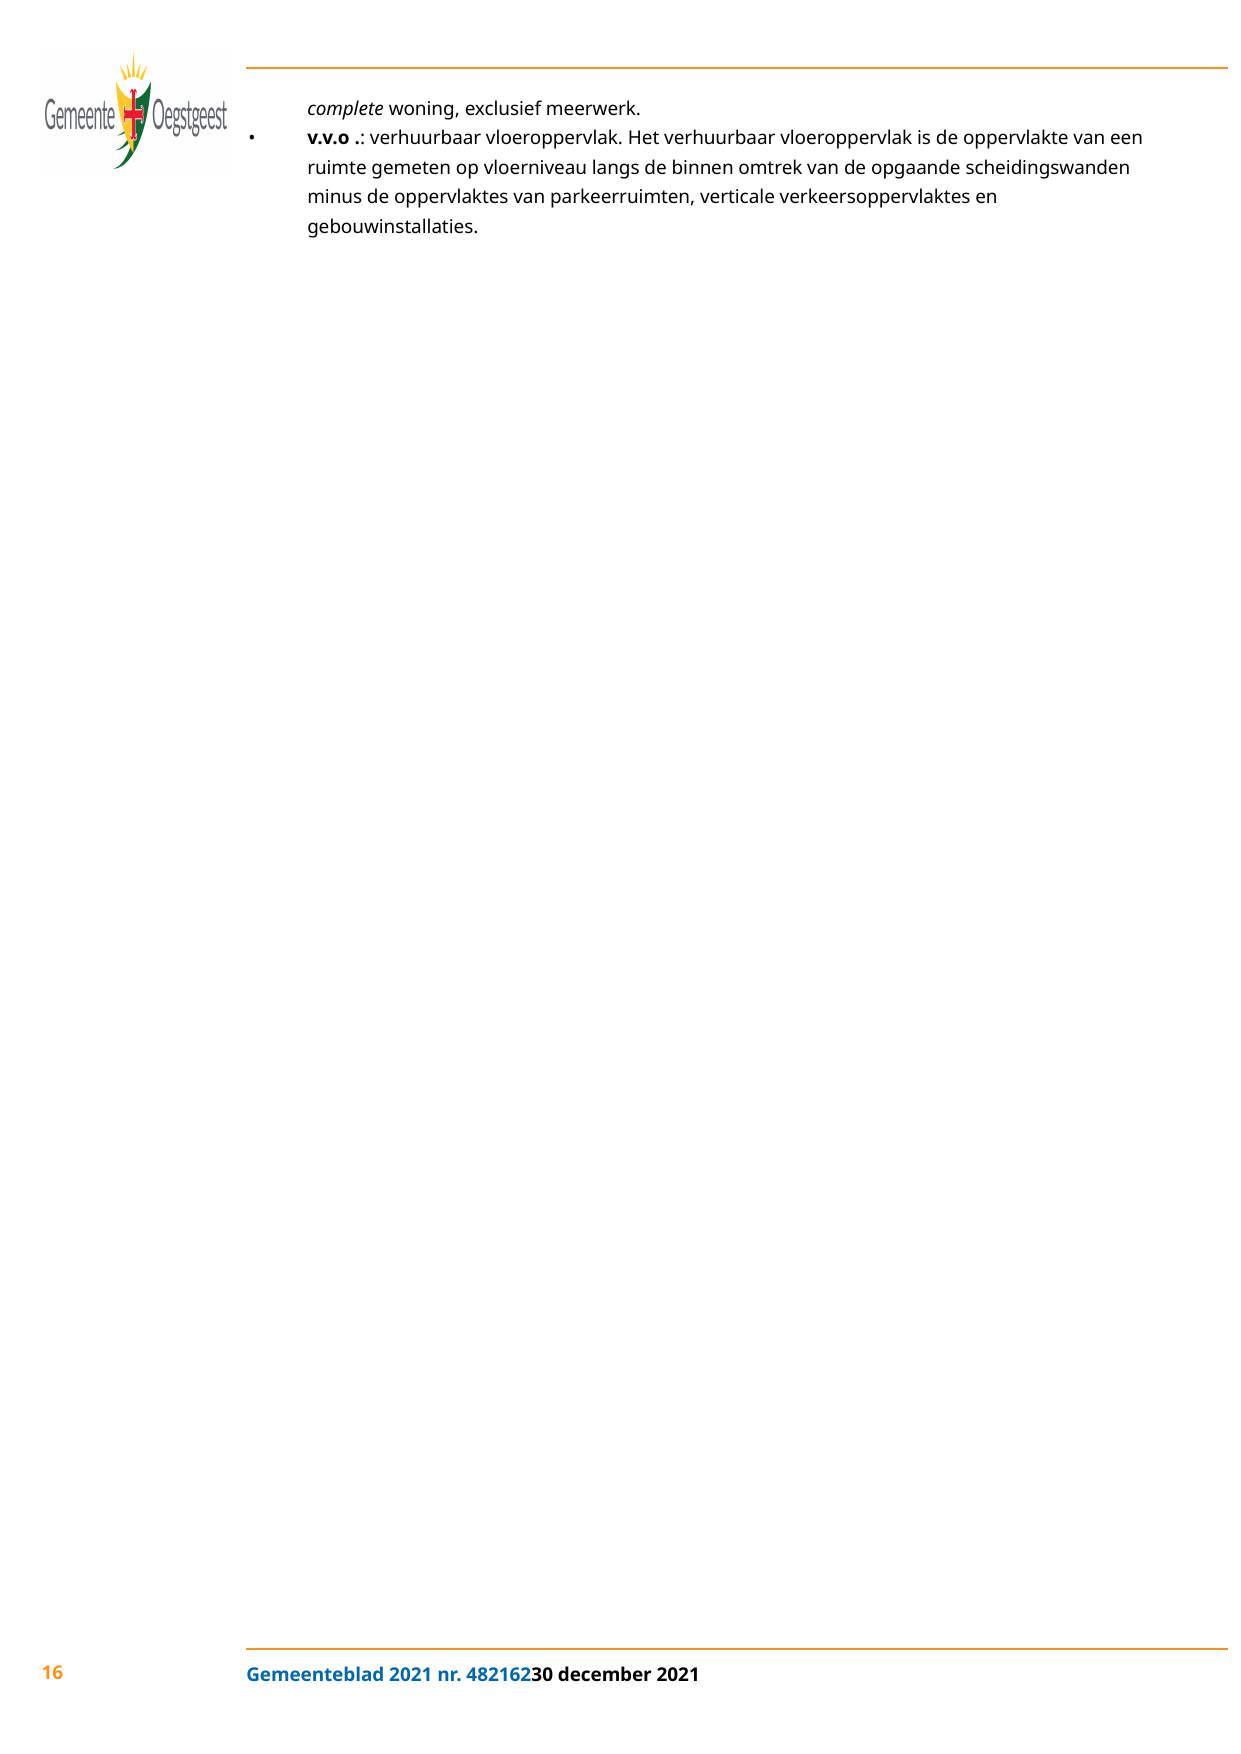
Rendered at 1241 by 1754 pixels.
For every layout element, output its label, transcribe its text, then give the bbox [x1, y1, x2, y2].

picture [41, 47, 231, 172]
list complete woning, exclusief meerwerk. [248, 95, 1152, 121]
list v.v.o .: verhuurbaar vloeroppervlak. Het verhuurbaar vloeroppervlak is de oppervlakte van een ruimte gemeten op vloerniveau langs de binnen omtrek van de opgaande scheidingswanden minus de oppervlaktes van parkeerruimten, verticale verkeersoppervlaktes en gebouwinstallaties. [248, 124, 1152, 239]
